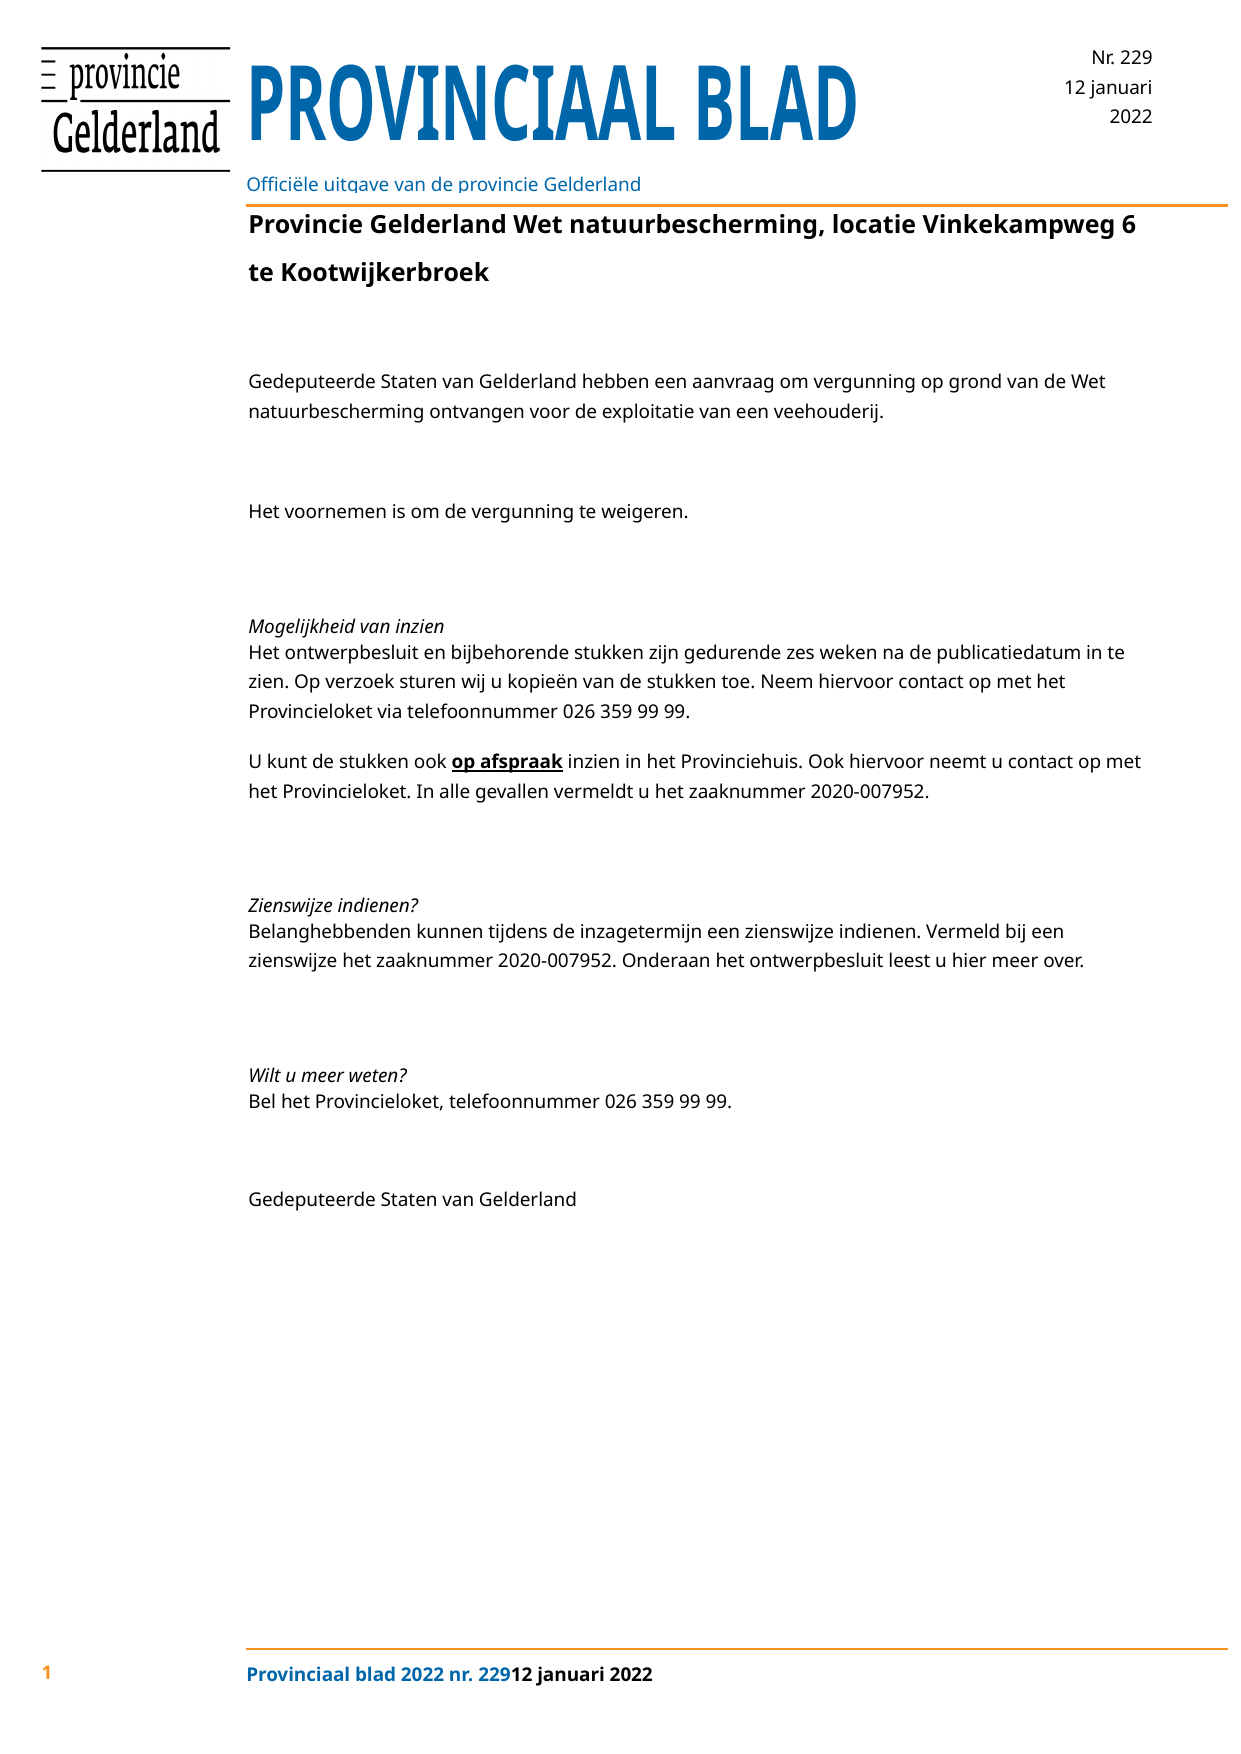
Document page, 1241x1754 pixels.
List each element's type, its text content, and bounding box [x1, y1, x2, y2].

text Wilt u meer weten? [248, 1062, 1152, 1088]
text Gedeputeerde Staten van Gelderland hebben een aanvraag om vergunning op grond van de Wet natuurbescherming ontvangen voor de exploitatie van een veehouderij. [248, 368, 1152, 424]
text Mogelijkheid van inzien [248, 613, 1152, 639]
text Belanghebbenden kunnen tijdens de inzagetermijn een zienswijze indienen. Vermeld bij een zienswijze het zaaknummer 2020-007952. Onderaan het ontwerpbesluit leest u hier meer over. [248, 918, 1152, 973]
text Gedeputeerde Staten van Gelderland [248, 1186, 1152, 1212]
text Provincie Gelderland Wet natuurbescherming, locatie Vinkekampweg 6 te Kootwijkerbroek [248, 207, 1152, 288]
text U kunt de stukken ook op afspraak inzien in het Provinciehuis. Ook hiervoor neemt u contact op met het Provincieloket. In alle gevallen vermeldt u het zaaknummer 2020-007952. [248, 748, 1152, 804]
text Bel het Provincieloket, telefoonnummer 026 359 99 99. [248, 1088, 1152, 1113]
text Het ontwerpbesluit en bijbehorende stukken zijn gedurende zes weken na de publicatiedatum in te zien. Op verzoek sturen wij u kopieën van de stukken toe. Neem hiervoor contact op met het Provincieloket via telefoonnummer 026 359 99 99. [248, 639, 1152, 724]
picture [41, 47, 231, 172]
text Zienswijze indienen? [248, 892, 1152, 918]
text Het voornemen is om de vergunning te weigeren. [248, 499, 1152, 524]
